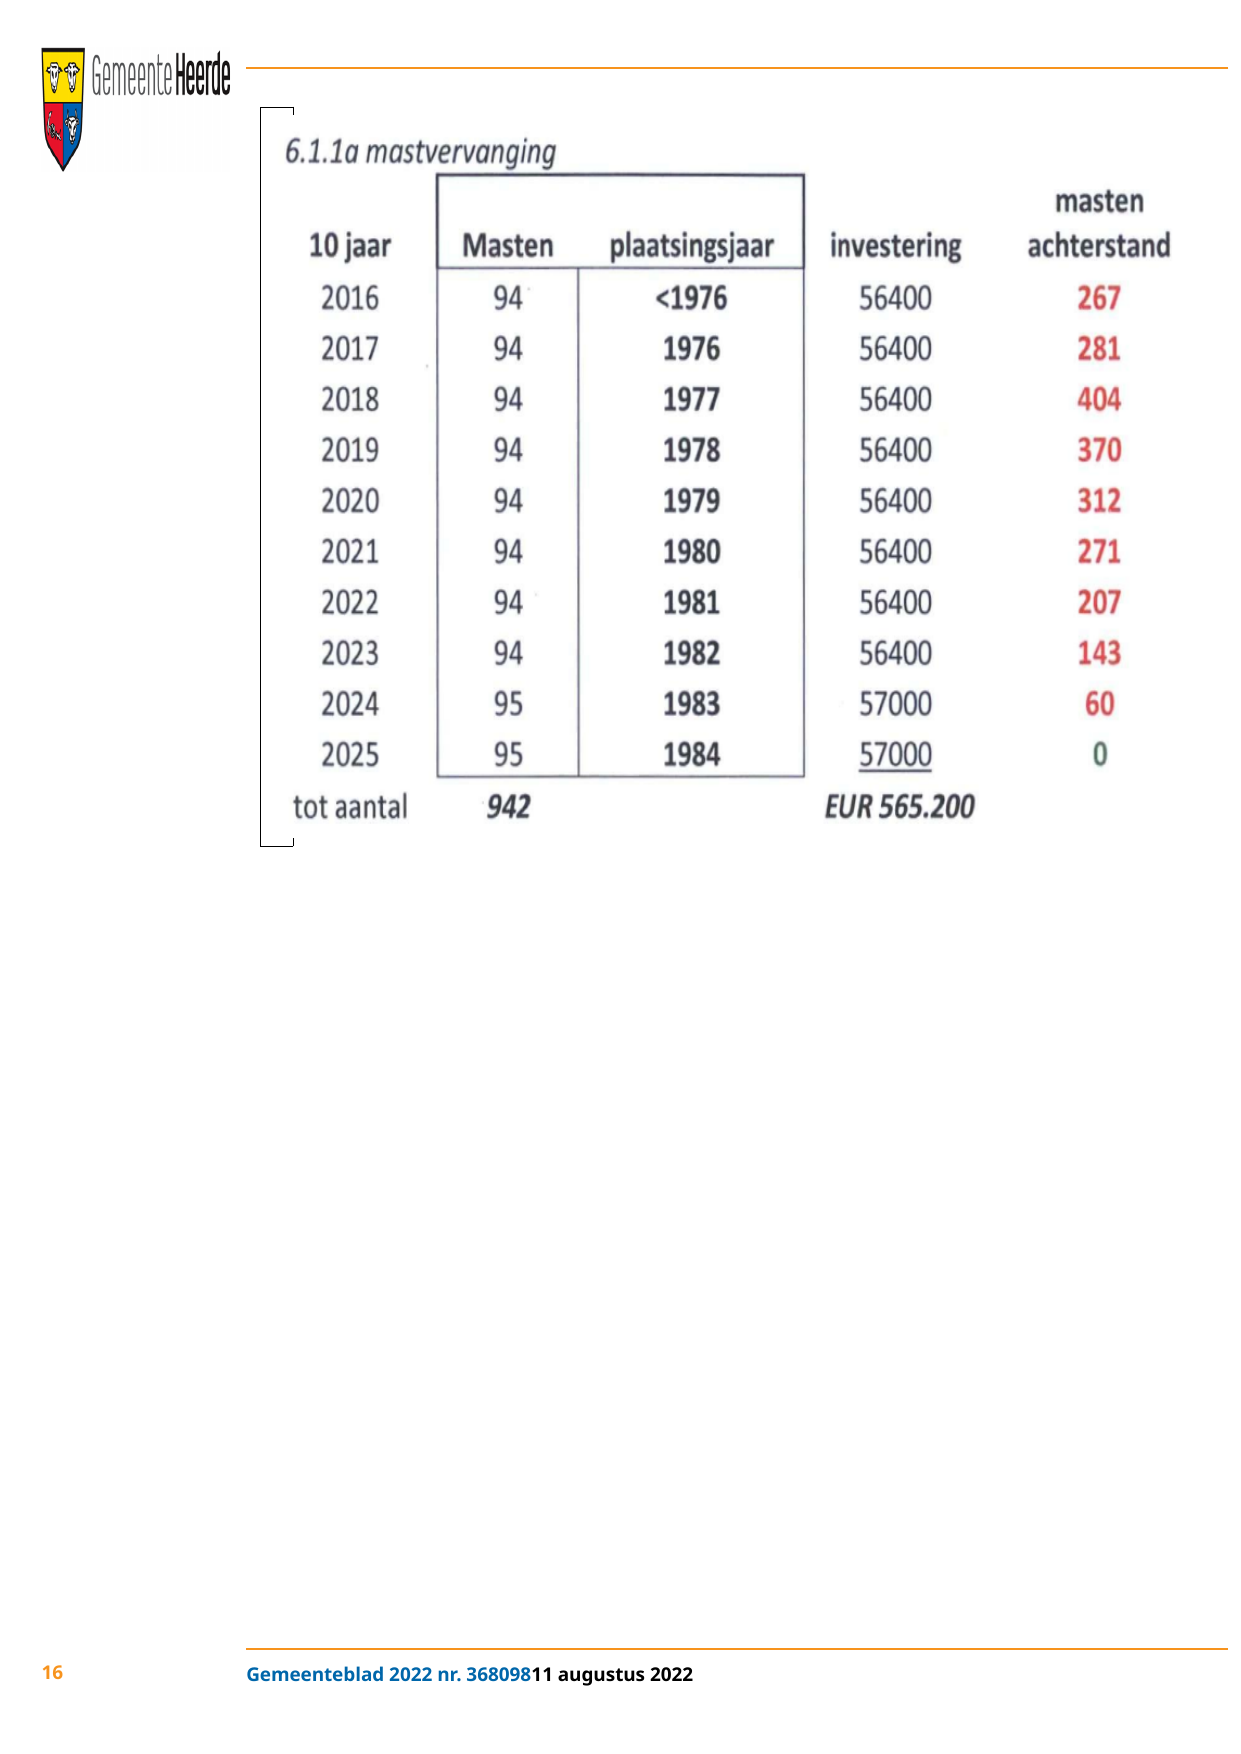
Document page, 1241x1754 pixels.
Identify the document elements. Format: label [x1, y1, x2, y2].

picture [41, 47, 231, 172]
picture [268, 115, 1173, 838]
